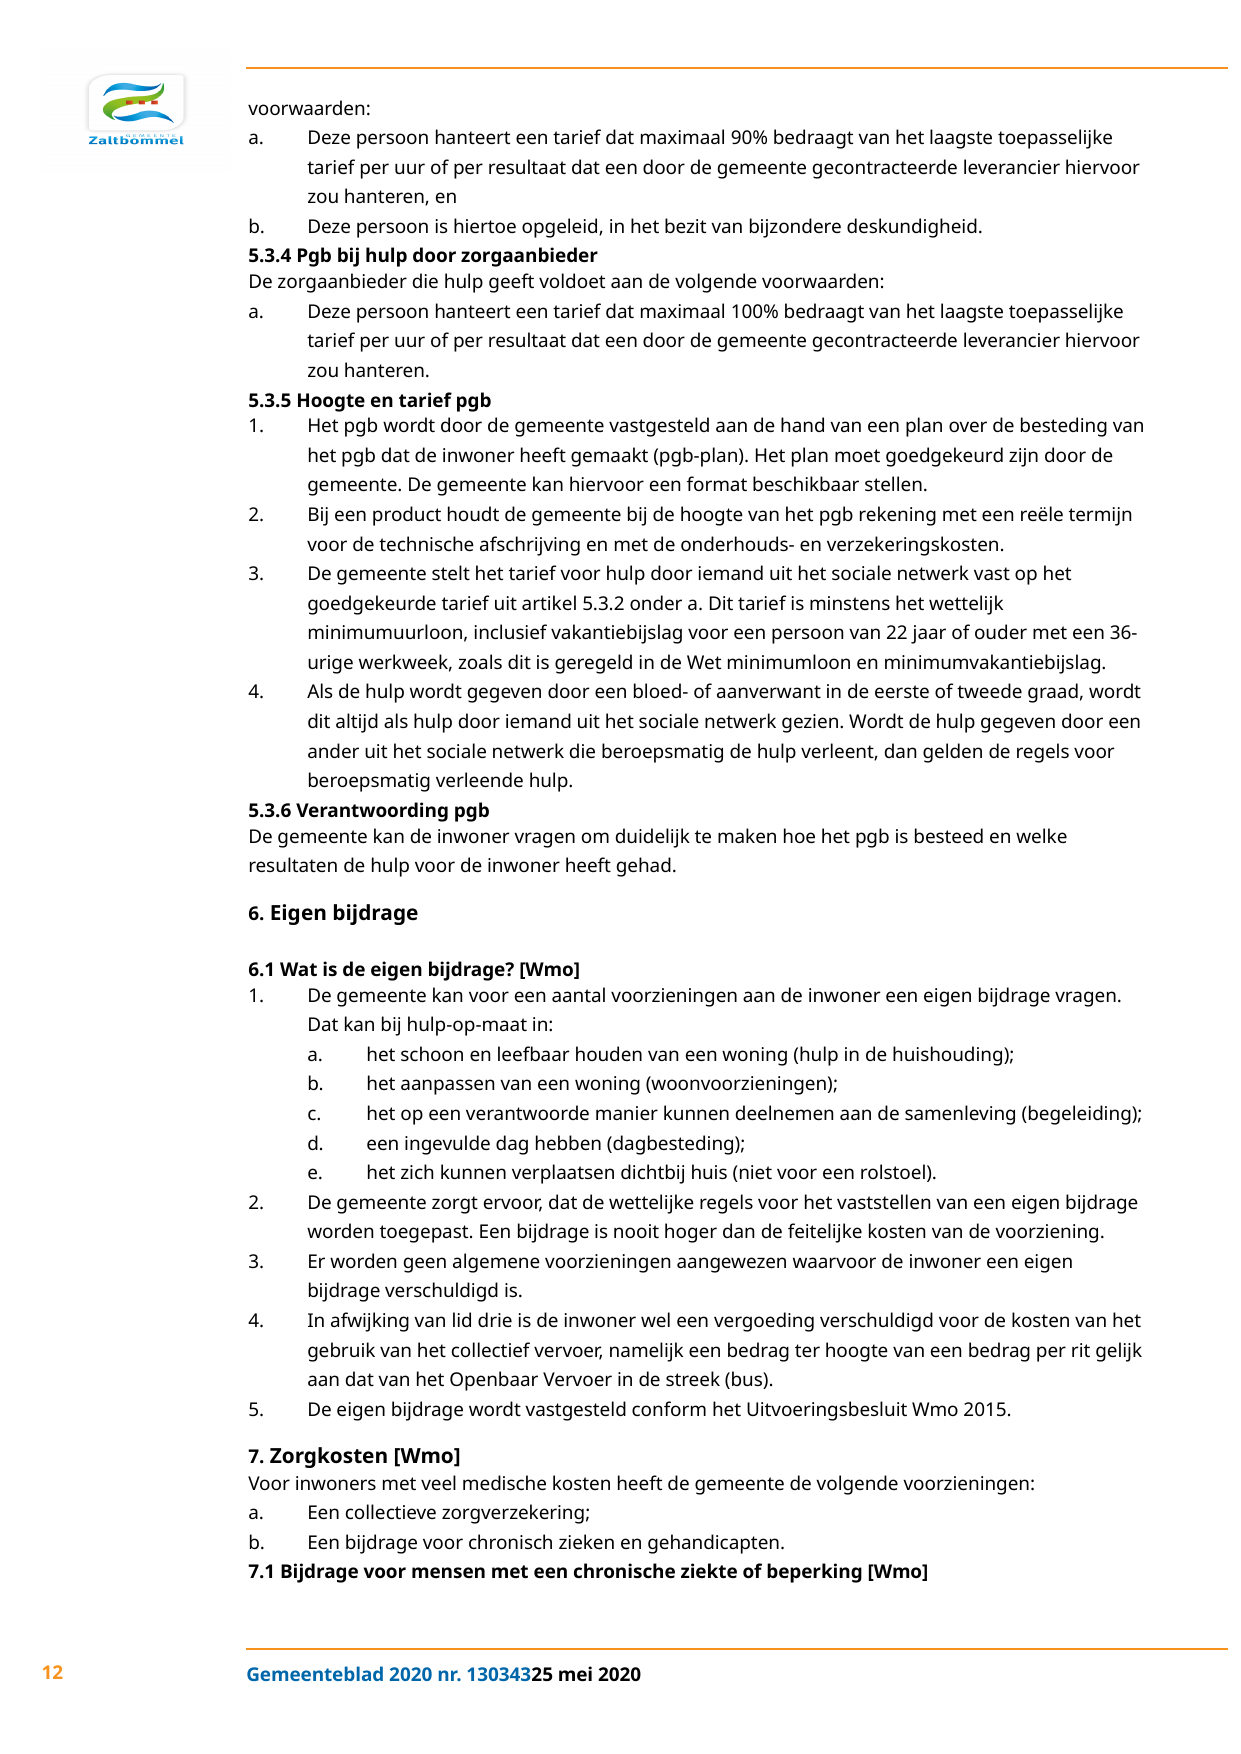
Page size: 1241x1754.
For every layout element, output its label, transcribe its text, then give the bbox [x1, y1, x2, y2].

list het aanpassen van een woning (woonvoorzieningen); [307, 1071, 1152, 1096]
list Het pgb wordt door de gemeente vastgesteld aan de hand van een plan over de besteding van het pgb dat de inwoner heeft gemaakt (pgb-plan). Het plan moet goedgekeurd zijn door de gemeente. De gemeente kan hiervoor een format beschikbaar stellen. [248, 412, 1152, 497]
list De gemeente zorgt ervoor, dat de wettelijke regels voor het vaststellen van een eigen bijdrage worden toegepast. Een bijdrage is nooit hoger dan de feitelijke kosten van de voorziening. [248, 1189, 1152, 1244]
list Als de hulp wordt gegeven door een bloed- of aanverwant in de eerste of tweede graad, wordt dit altijd als hulp door iemand uit het sociale netwerk gezien. Wordt de hulp gegeven door een ander uit het sociale netwerk die beroepsmatig de hulp verleent, dan gelden de regels voor beroepsmatig verleende hulp. [248, 679, 1152, 793]
text 7.1 Bijdrage voor mensen met een chronische ziekte of beperking [Wmo] [248, 1559, 1152, 1584]
text 6. Eigen bijdrage [248, 898, 1152, 926]
list Er worden geen algemene voorzieningen aangewezen waarvoor de inwoner een eigen bijdrage verschuldigd is. [248, 1248, 1152, 1303]
list De gemeente kan voor een aantal voorzieningen aan de inwoner een eigen bijdrage vragen. Dat kan bij hulp-op-maat in: [248, 982, 1152, 1037]
text De gemeente kan de inwoner vragen om duidelijk te maken hoe het pgb is besteed en welke resultaten de hulp voor de inwoner heeft gehad. [248, 823, 1152, 878]
list De eigen bijdrage wordt vastgesteld conform het Uitvoeringsbesluit Wmo 2015. [248, 1396, 1152, 1422]
list De gemeente stelt het tarief voor hulp door iemand uit het sociale netwerk vast op het goedgekeurde tarief uit artikel 5.3.2 onder a. Dit tarief is minstens het wettelijk minimumuurloon, inclusief vakantiebijslag voor een persoon van 22 jaar of ouder met een 36-urige werkweek, zoals dit is geregeld in de Wet minimumloon en minimumvakantiebijslag. [248, 560, 1152, 675]
text 6.1 Wat is de eigen bijdrage? [Wmo] [248, 956, 1152, 982]
list Bij een product houdt de gemeente bij de hoogte van het pgb rekening met een reële termijn voor de technische afschrijving en met de onderhouds- en verzekeringskosten. [248, 501, 1152, 557]
text voorwaarden: [248, 95, 1152, 121]
list het schoon en leefbaar houden van een woning (hulp in de huishouding); [307, 1041, 1152, 1067]
list een ingevulde dag hebben (dagbesteding); [307, 1130, 1152, 1155]
text 7. Zorgkosten [Wmo] [248, 1442, 1152, 1470]
text 5.3.6 Verantwoording pgb [248, 797, 1152, 823]
list Deze persoon hanteert een tarief dat maximaal 100% bedraagt van het laagste toepasselijke tarief per uur of per resultaat dat een door de gemeente gecontracteerde leverancier hiervoor zou hanteren. [248, 298, 1152, 383]
list Een collectieve zorgverzekering; [248, 1499, 1152, 1525]
list In afwijking van lid drie is de inwoner wel een vergoeding verschuldigd voor de kosten van het gebruik van het collectief vervoer, namelijk een bedrag ter hoogte van een bedrag per rit gelijk aan dat van het Openbaar Vervoer in de streek (bus). [248, 1307, 1152, 1392]
list het op een verantwoorde manier kunnen deelnemen aan de samenleving (begeleiding); [307, 1100, 1152, 1126]
picture [41, 47, 231, 172]
list Deze persoon is hiertoe opgeleid, in het bezit van bijzondere deskundigheid. [248, 213, 1152, 239]
text Voor inwoners met veel medische kosten heeft de gemeente de volgende voorzieningen: [248, 1470, 1152, 1496]
list het zich kunnen verplaatsen dichtbij huis (niet voor een rolstoel). [307, 1159, 1152, 1185]
list Deze persoon hanteert een tarief dat maximaal 90% bedraagt van het laagste toepasselijke tarief per uur of per resultaat dat een door de gemeente gecontracteerde leverancier hiervoor zou hanteren, en [248, 124, 1152, 209]
text 5.3.5 Hoogte en tarief pgb [248, 387, 1152, 412]
list Een bijdrage voor chronisch zieken en gehandicapten. [248, 1529, 1152, 1555]
text 5.3.4 Pgb bij hulp door zorgaanbieder [248, 243, 1152, 268]
text De zorgaanbieder die hulp geeft voldoet aan de volgende voorwaarden: [248, 268, 1152, 294]
